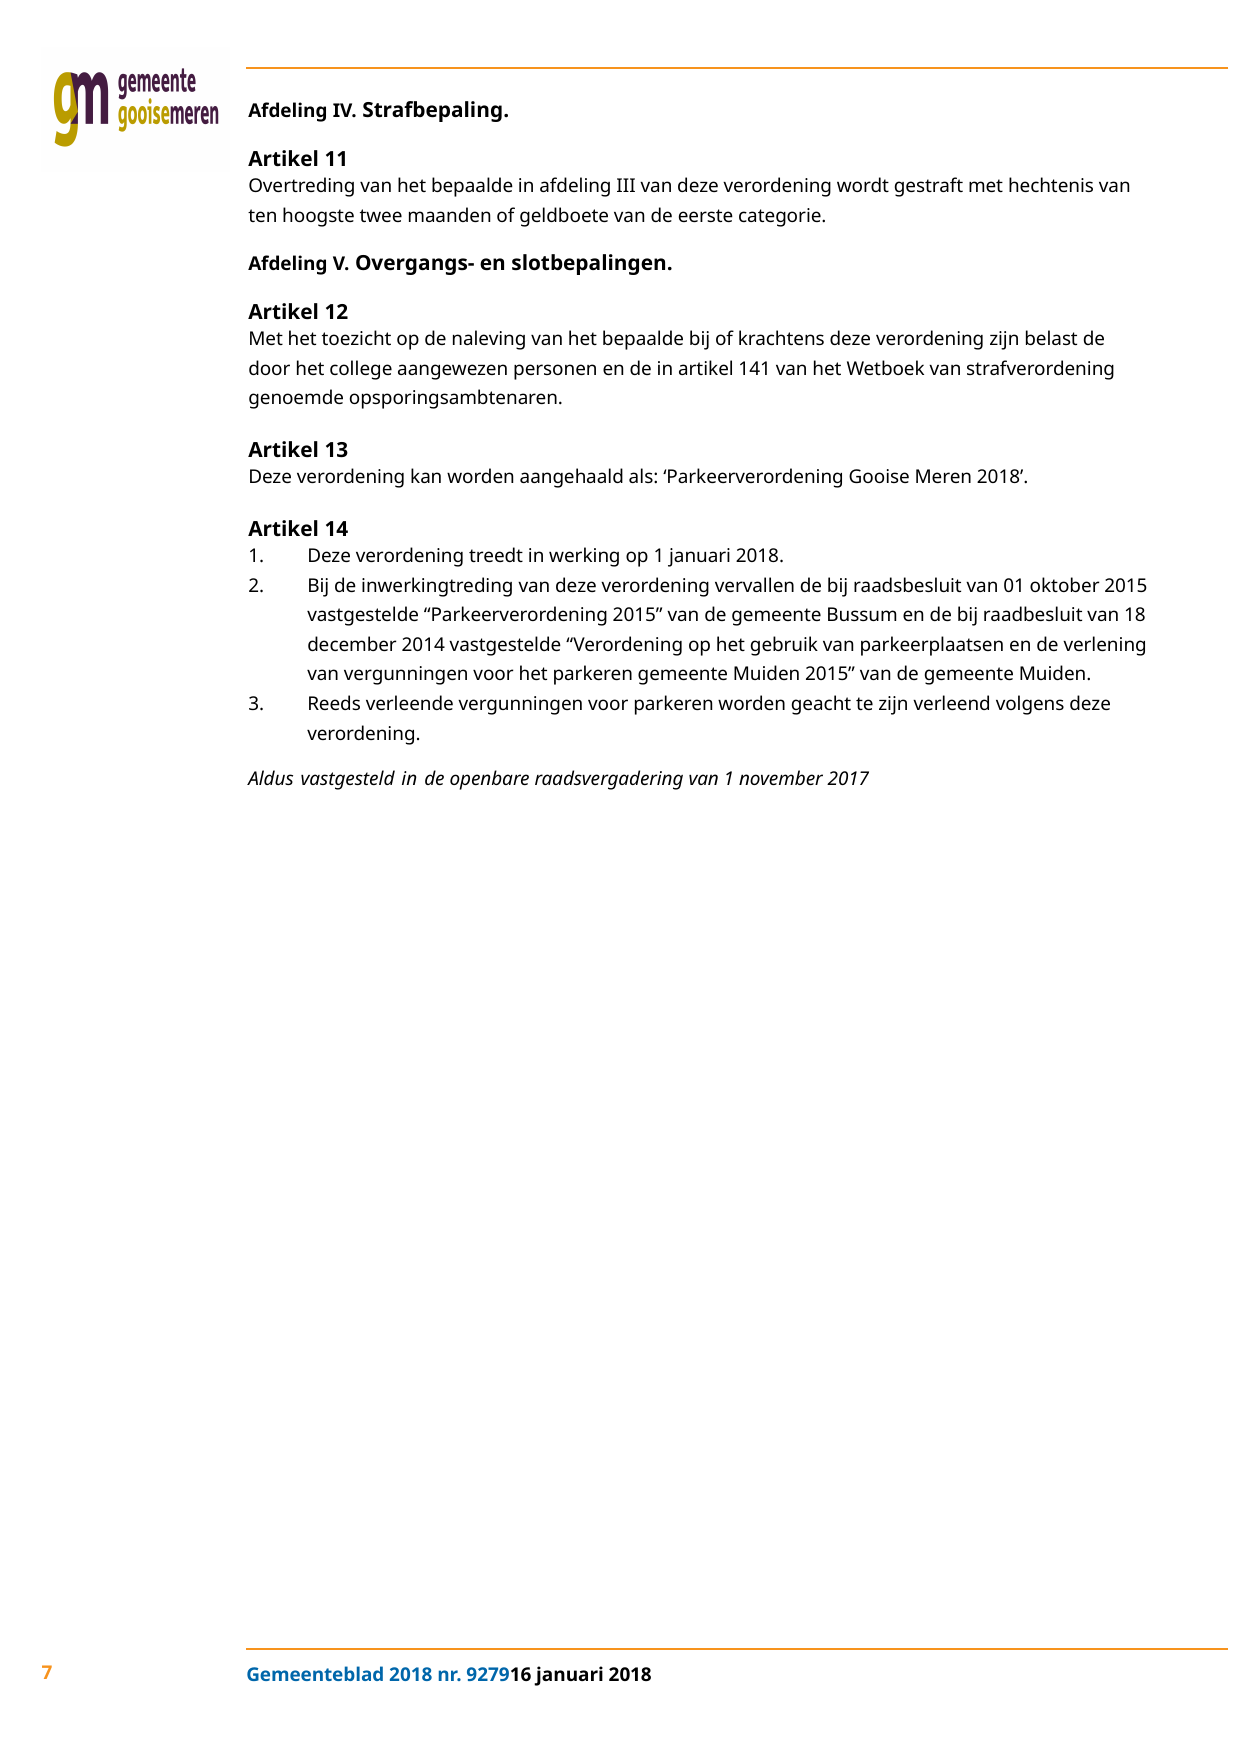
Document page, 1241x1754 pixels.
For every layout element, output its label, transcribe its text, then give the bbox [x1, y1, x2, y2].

list Deze verordening treedt in werking op 1 januari 2018. [248, 542, 1152, 568]
text Artikel 12 [248, 297, 1152, 325]
picture [41, 47, 231, 172]
text Artikel 13 [248, 435, 1152, 463]
text Deze verordening kan worden aangehaald als: ‘Parkeerverordening Gooise Meren 2018’. [248, 463, 1152, 489]
text Met het toezicht op de naleving van het bepaalde bij of krachtens deze verordening zijn belast de door het college aangewezen personen en de in artikel 141 van het Wetboek van strafverordening genoemde opsporingsambtenaren. [248, 325, 1152, 410]
list Reeds verleende vergunningen voor parkeren worden geacht te zijn verleend volgens deze verordening. [248, 690, 1152, 746]
text Overtreding van het bepaalde in afdeling III van deze verordening wordt gestraft met hechtenis van ten hoogste twee maanden of geldboete van de eerste categorie. [248, 172, 1152, 228]
text Artikel 14 [248, 514, 1152, 542]
text Afdeling IV. Strafbepaling. [248, 95, 1152, 123]
text Afdeling V. Overgangs- en slotbepalingen. [248, 248, 1152, 276]
text Aldus vastgesteld in de openbare raadsvergadering van 1 november 2017 [248, 765, 1152, 791]
text Artikel 11 [248, 144, 1152, 172]
list Bij de inwerkingtreding van deze verordening vervallen de bij raadsbesluit van 01 oktober 2015 vastgestelde “Parkeerverordening 2015” van de gemeente Bussum en de bij raadbesluit van 18 december 2014 vastgestelde “Verordening op het gebruik van parkeerplaatsen en de verlening van vergunningen voor het parkeren gemeente Muiden 2015” van de gemeente Muiden. [248, 572, 1152, 686]
